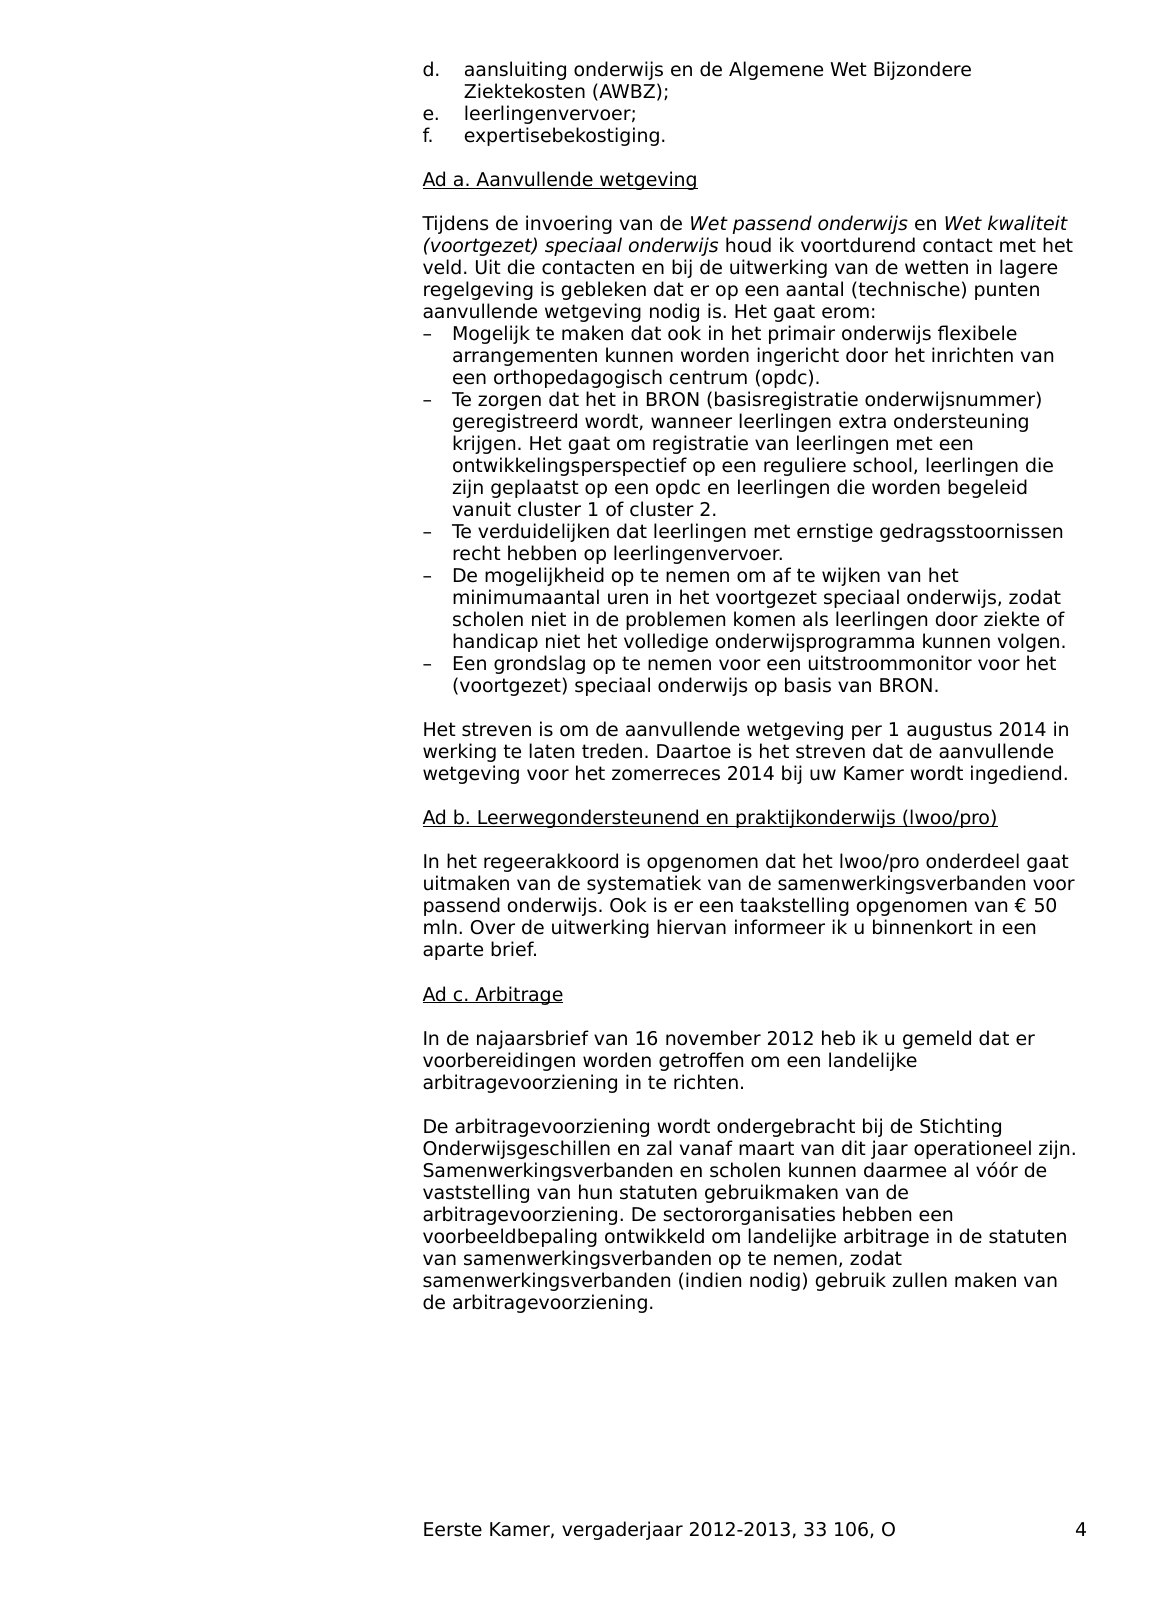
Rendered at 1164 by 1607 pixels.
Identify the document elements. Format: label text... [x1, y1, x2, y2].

text – Mogelijk te maken dat ook in het primair onderwijs flexibele arrangementen kunnen worden ingericht door het inrichten van een orthopedagogisch centrum (opdc). [422, 323, 1087, 389]
text f. expertisebekostiging. [422, 125, 1087, 147]
text – De mogelijkheid op te nemen om af te wijken van het minimumaantal uren in het voortgezet speciaal onderwijs, zodat scholen niet in de problemen komen als leerlingen door ziekte of handicap niet het volledige onderwijsprogramma kunnen volgen. [422, 565, 1087, 653]
text – Te verduidelijken dat leerlingen met ernstige gedragsstoornissen recht hebben op leerlingenvervoer. [422, 521, 1087, 565]
subtitle Ad a. Aanvullende wetgeving [422, 169, 1087, 191]
text Tijdens de invoering van de Wet passend onderwijs en Wet kwaliteit (voortgezet) speciaal onderwijs houd ik voortdurend contact met het veld. Uit die contacten en bij de uitwerking van de wetten in lagere regelgeving is gebleken dat er op een aantal (technische) punten aanvullende wetgeving nodig is. Het gaat erom: [422, 213, 1087, 323]
text d. aansluiting onderwijs en de Algemene Wet Bijzondere Ziektekosten (AWBZ); [422, 59, 1087, 103]
subtitle Ad b. Leerwegondersteunend en praktijkonderwijs (lwoo/pro) [422, 807, 1087, 829]
text In de najaarsbrief van 16 november 2012 heb ik u gemeld dat er voorbereidingen worden getroffen om een landelijke arbitragevoorziening in te richten. [422, 1028, 1087, 1093]
text – Te zorgen dat het in BRON (basisregistratie onderwijsnummer) geregistreerd wordt, wanneer leerlingen extra ondersteuning krijgen. Het gaat om registratie van leerlingen met een ontwikkelingsperspectief op een reguliere school, leerlingen die zijn geplaatst op een opdc en leerlingen die worden begeleid vanuit cluster 1 of cluster 2. [422, 389, 1087, 521]
text In het regeerakkoord is opgenomen dat het lwoo/pro onderdeel gaat uitmaken van de systematiek van de samenwerkingsverbanden voor passend onderwijs. Ook is er een taakstelling opgenomen van € 50 mln. Over de uitwerking hiervan informeer ik u binnenkort in een aparte brief. [422, 851, 1087, 961]
subtitle Ad c. Arbitrage [422, 983, 1087, 1005]
text De arbitragevoorziening wordt ondergebracht bij de Stichting Onderwijsgeschillen en zal vanaf maart van dit jaar operationeel zijn. Samenwerkingsverbanden en scholen kunnen daarmee al vóór de vaststelling van hun statuten gebruikmaken van de arbitragevoorziening. De sectororganisaties hebben een voorbeeldbepaling ontwikkeld om landelijke arbitrage in de statuten van samenwerkingsverbanden op te nemen, zodat samenwerkingsverbanden (indien nodig) gebruik zullen maken van de arbitragevoorziening. [422, 1116, 1087, 1313]
text Het streven is om de aanvullende wetgeving per 1 augustus 2014 in werking te laten treden. Daartoe is het streven dat de aanvullende wetgeving voor het zomerreces 2014 bij uw Kamer wordt ingediend. [422, 719, 1087, 785]
text – Een grondslag op te nemen voor een uitstroommonitor voor het (voortgezet) speciaal onderwijs op basis van BRON. [422, 653, 1087, 697]
text e. leerlingenvervoer; [422, 103, 1087, 125]
